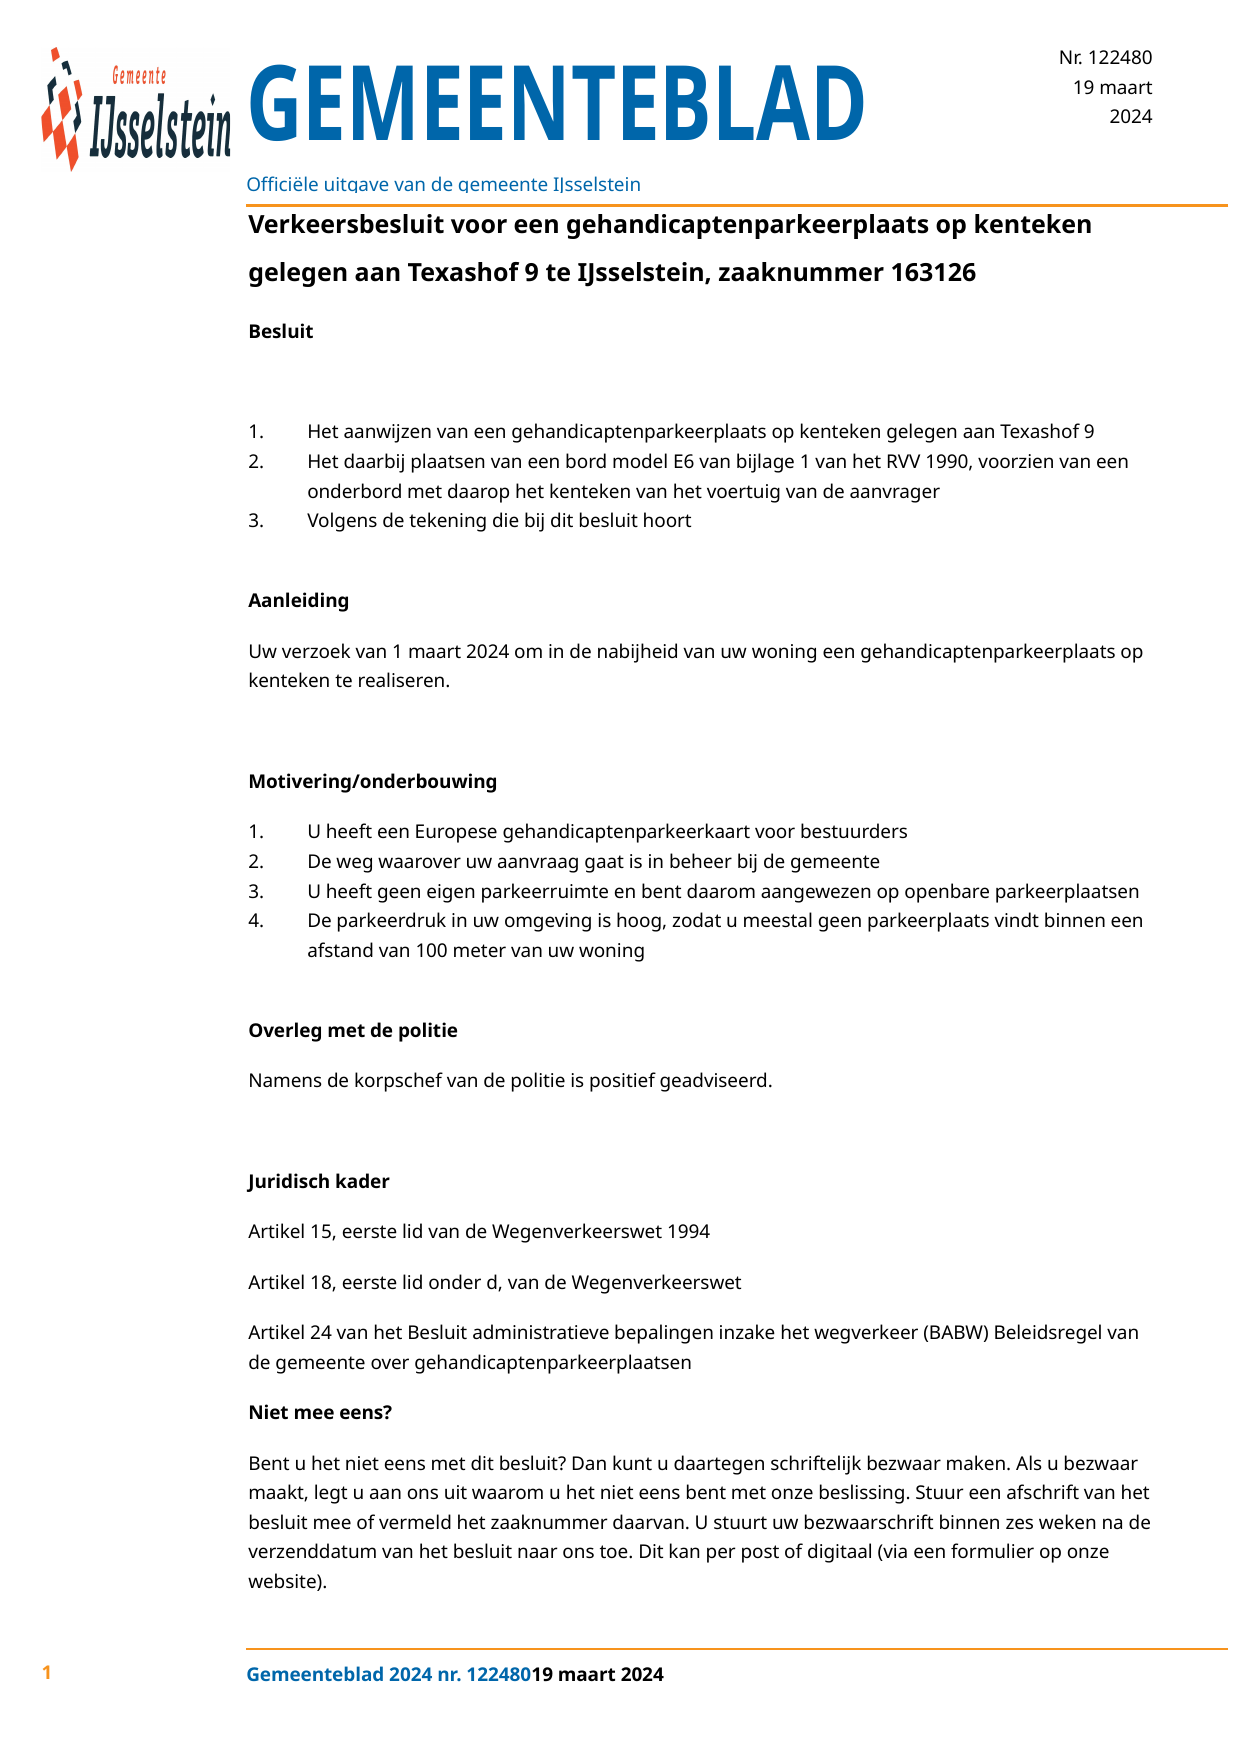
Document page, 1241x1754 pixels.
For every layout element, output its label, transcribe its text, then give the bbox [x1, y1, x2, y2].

text Overleg met de politie [248, 1017, 1152, 1043]
list U heeft geen eigen parkeerruimte en bent daarom aangewezen op openbare parkeerplaatsen [248, 878, 1152, 904]
text Artikel 24 van het Besluit administratieve bepalingen inzake het wegverkeer (BABW) Beleidsregel van de gemeente over gehandicaptenparkeerplaatsen [248, 1319, 1152, 1375]
picture [41, 47, 231, 172]
text Bent u het niet eens met dit besluit? Dan kunt u daartegen schriftelijk bezwaar maken. Als u bezwaar maakt, legt u aan ons uit waarom u het niet eens bent met onze beslissing. Stuur een afschrift van het besluit mee of vermeld het zaaknummer daarvan. U stuurt uw bezwaarschrift binnen zes weken na de verzenddatum van het besluit naar ons toe. Dit kan per post of digitaal (via een formulier op onze website). [248, 1450, 1152, 1594]
list De parkeerdruk in uw omgeving is hoog, zodat u meestal geen parkeerplaats vindt binnen een afstand van 100 meter van uw woning [248, 907, 1152, 963]
list U heeft een Europese gehandicaptenparkeerkaart voor bestuurders [248, 819, 1152, 844]
text Motivering/onderbouwing [248, 768, 1152, 794]
text Artikel 18, eerste lid onder d, van de Wegenverkeerswet [248, 1269, 1152, 1295]
text Namens de korpschef van de politie is positief geadviseerd. [248, 1067, 1152, 1093]
text Niet mee eens? [248, 1399, 1152, 1425]
text Artikel 15, eerste lid van de Wegenverkeerswet 1994 [248, 1219, 1152, 1244]
text Uw verzoek van 1 maart 2024 om in de nabijheid van uw woning een gehandicaptenparkeerplaats op kenteken te realiseren. [248, 638, 1152, 693]
text Verkeersbesluit voor een gehandicaptenparkeerplaats op kenteken gelegen aan Texashof 9 te IJsselstein, zaaknummer 163126 [248, 207, 1152, 288]
text Besluit [248, 318, 1152, 344]
list Het daarbij plaatsen van een bord model E6 van bijlage 1 van het RVV 1990, voorzien van een onderbord met daarop het kenteken van het voertuig van de aanvrager [248, 448, 1152, 504]
list Volgens de tekening die bij dit besluit hoort [248, 507, 1152, 533]
list Het aanwijzen van een gehandicaptenparkeerplaats op kenteken gelegen aan Texashof 9 [248, 419, 1152, 444]
text Juridisch kader [248, 1168, 1152, 1194]
list De weg waarover uw aanvraag gaat is in beheer bij de gemeente [248, 848, 1152, 874]
text Aanleiding [248, 587, 1152, 613]
